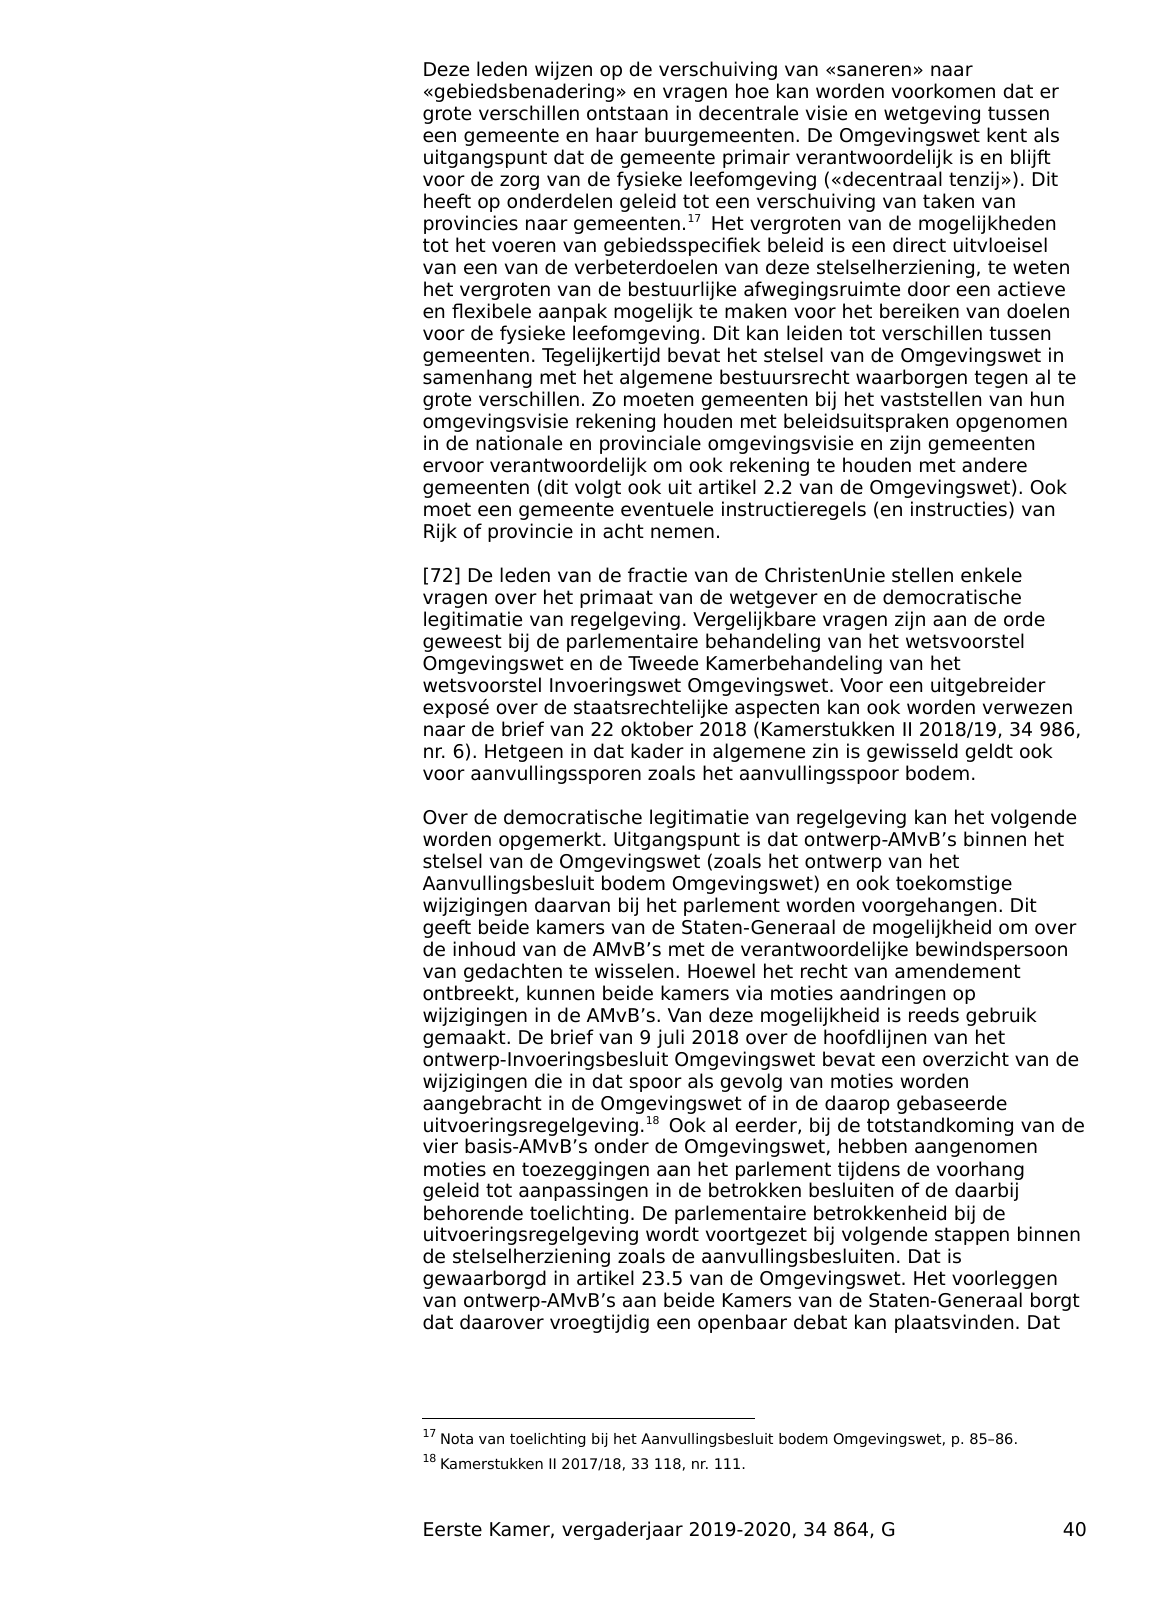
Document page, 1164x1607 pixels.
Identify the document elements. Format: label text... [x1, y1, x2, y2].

text Kamerstukken II 2017/18, 33 118, nr. 111. [422, 1452, 1087, 1474]
text Nota van toelichting bij het Aanvullingsbesluit bodem Omgevingswet, p. 85–86. [422, 1427, 1087, 1449]
text Deze leden wijzen op de verschuiving van «saneren» naar «gebiedsbenadering» en vragen hoe kan worden voorkomen dat er grote verschillen ontstaan in decentrale visie en wetgeving tussen een gemeente en haar buurgemeenten. De Omgevingswet kent als uitgangspunt dat de gemeente primair verantwoordelijk is en blijft voor de zorg van de fysieke leefomgeving («decentraal tenzij»). Dit heeft op onderdelen geleid tot een verschuiving van taken van provincies naar gemeenten. Het vergroten van de mogelijkheden tot het voeren van gebiedsspecifiek beleid is een direct uitvloeisel van een van de verbeterdoelen van deze stelselherziening, te weten het vergroten van de bestuurlijke afwegingsruimte door een actieve en flexibele aanpak mogelijk te maken voor het bereiken van doelen voor de fysieke leefomgeving. Dit kan leiden tot verschillen tussen gemeenten. Tegelijkertijd bevat het stelsel van de Omgevingswet in samenhang met het algemene bestuursrecht waarborgen tegen al te grote verschillen. Zo moeten gemeenten bij het vaststellen van hun omgevingsvisie rekening houden met beleidsuitspraken opgenomen in de nationale en provinciale omgevingsvisie en zijn gemeenten ervoor verantwoordelijk om ook rekening te houden met andere gemeenten (dit volgt ook uit artikel 2.2 van de Omgevingswet). Ook moet een gemeente eventuele instructieregels (en instructies) van Rijk of provincie in acht nemen. [422, 59, 1087, 543]
text Over de democratische legitimatie van regelgeving kan het volgende worden opgemerkt. Uitgangspunt is dat ontwerp-AMvB’s binnen het stelsel van de Omgevingswet (zoals het ontwerp van het Aanvullingsbesluit bodem Omgevingswet) en ook toekomstige wijzigingen daarvan bij het parlement worden voorgehangen. Dit geeft beide kamers van de Staten-Generaal de mogelijkheid om over de inhoud van de AMvB’s met de verantwoordelijke bewindspersoon van gedachten te wisselen. Hoewel het recht van amendement ontbreekt, kunnen beide kamers via moties aandringen op wijzigingen in de AMvB’s. Van deze mogelijkheid is reeds gebruik gemaakt. De brief van 9 juli 2018 over de hoofdlijnen van het ontwerp-Invoeringsbesluit Omgevingswet bevat een overzicht van de wijzigingen die in dat spoor als gevolg van moties worden aangebracht in de Omgevingswet of in de daarop gebaseerde uitvoeringsregelgeving. Ook al eerder, bij de totstandkoming van de vier basis-AMvB’s onder de Omgevingswet, hebben aangenomen moties en toezeggingen aan het parlement tijdens de voorhang geleid tot aanpassingen in de betrokken besluiten of de daarbij behorende toelichting. De parlementaire betrokkenheid bij de uitvoeringsregelgeving wordt voortgezet bij volgende stappen binnen de stelselherziening zoals de aanvullingsbesluiten. Dat is gewaarborgd in artikel 23.5 van de Omgevingswet. Het voorleggen van ontwerp-AMvB’s aan beide Kamers van de Staten-Generaal borgt dat daarover vroegtijdig een openbaar debat kan plaatsvinden. Dat [422, 807, 1087, 1334]
text [72] De leden van de fractie van de ChristenUnie stellen enkele vragen over het primaat van de wetgever en de democratische legitimatie van regelgeving. Vergelijkbare vragen zijn aan de orde geweest bij de parlementaire behandeling van het wetsvoorstel Omgevingswet en de Tweede Kamerbehandeling van het wetsvoorstel Invoeringswet Omgevingswet. Voor een uitgebreider exposé over de staatsrechtelijke aspecten kan ook worden verwezen naar de brief van 22 oktober 2018 (Kamerstukken II 2018/19, 34 986, nr. 6). Hetgeen in dat kader in algemene zin is gewisseld geldt ook voor aanvullingssporen zoals het aanvullingsspoor bodem. [422, 565, 1087, 784]
